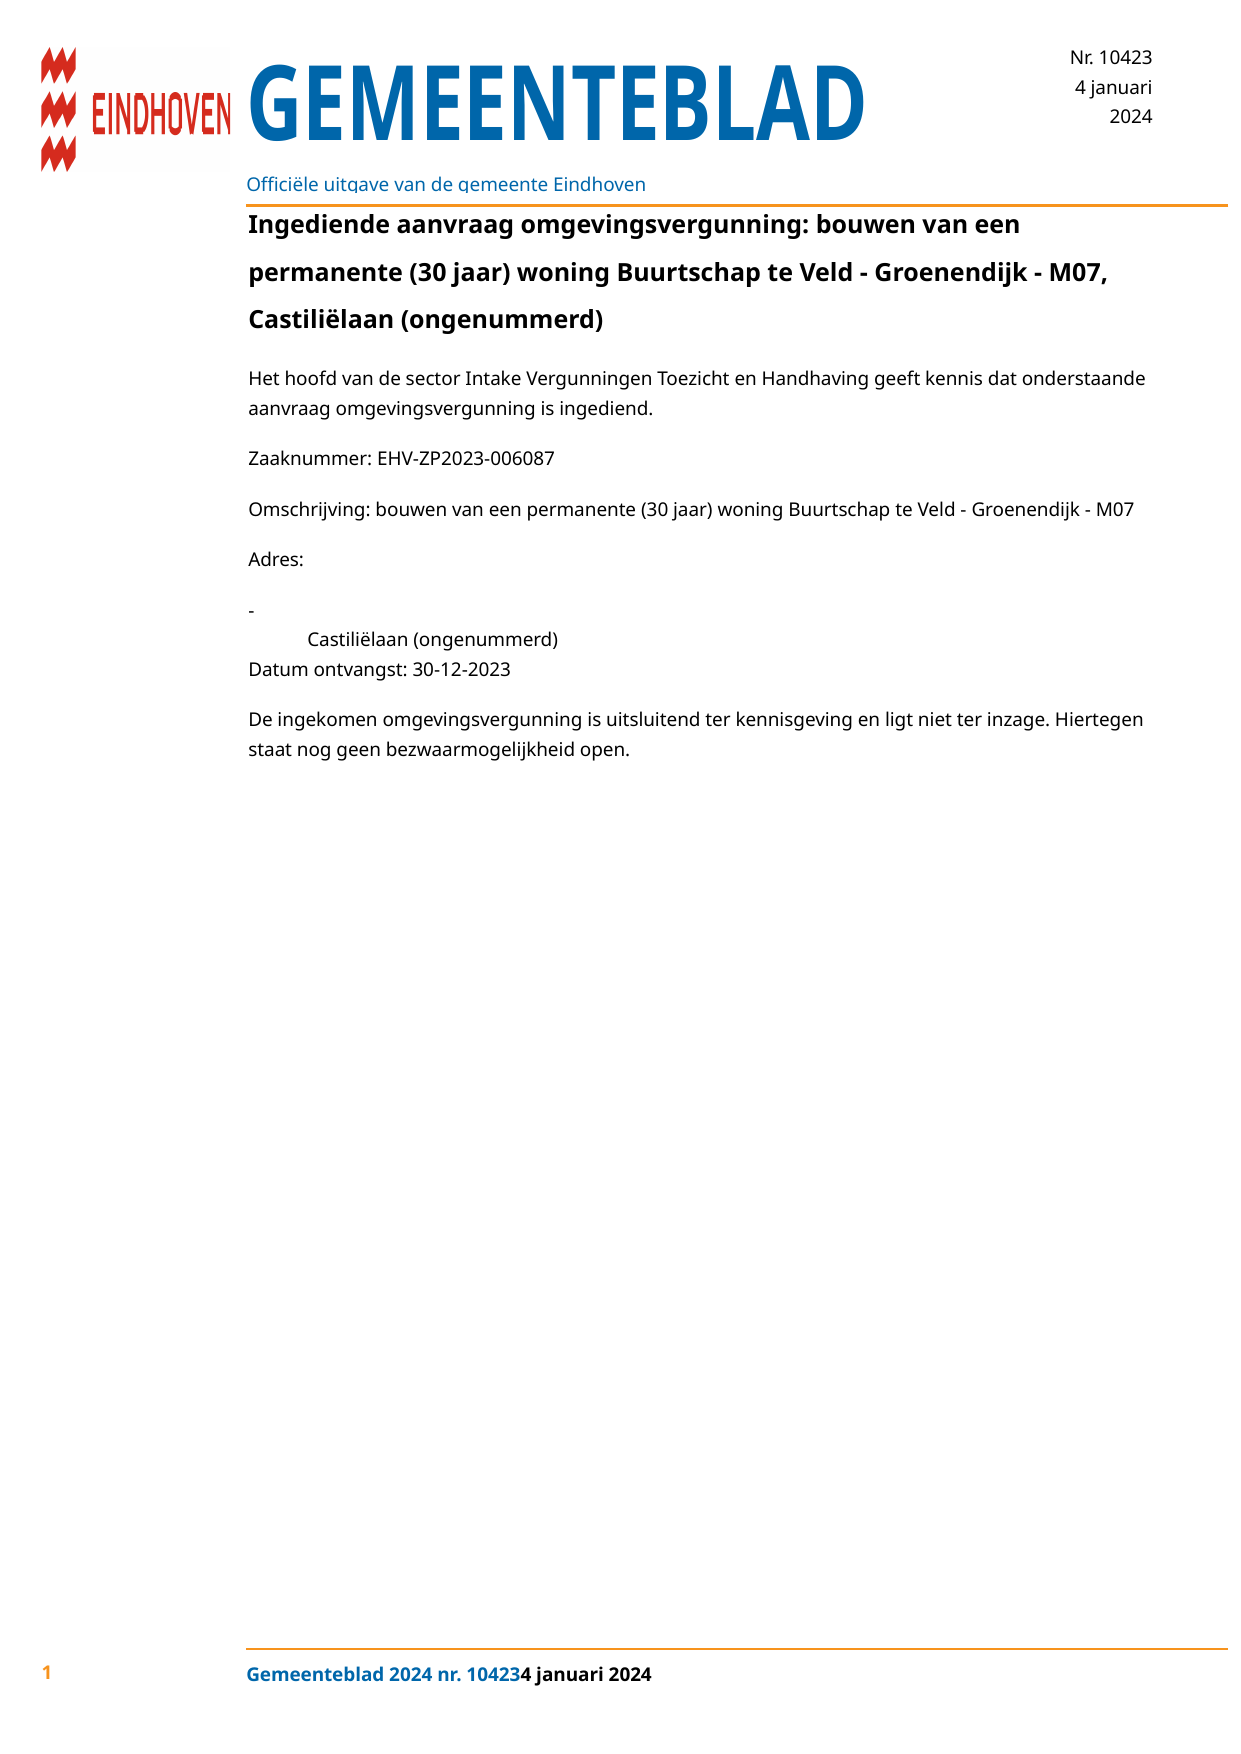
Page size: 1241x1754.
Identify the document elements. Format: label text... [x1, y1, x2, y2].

list Castiliëlaan (ongenummerd) [248, 626, 1152, 652]
text Ingediende aanvraag omgevingsvergunning: bouwen van een permanente (30 jaar) woning Buurtschap te Veld - Groenendijk - M07, Castiliëlaan (ongenummerd) [248, 207, 1152, 336]
text De ingekomen omgevingsvergunning is uitsluitend ter kennisgeving en ligt niet ter inzage. Hiertegen staat nog geen bezwaarmogelijkheid open. [248, 706, 1152, 762]
text Zaaknummer: EHV-ZP2023-006087 [248, 446, 1152, 471]
text Datum ontvangst: 30-12-2023 [248, 656, 1152, 682]
text Het hoofd van de sector Intake Vergunningen Toezicht en Handhaving geeft kennis dat onderstaande aanvraag omgevingsvergunning is ingediend. [248, 366, 1152, 421]
picture [41, 47, 231, 172]
text Omschrijving: bouwen van een permanente (30 jaar) woning Buurtschap te Veld - Groenendijk - M07 [248, 496, 1152, 522]
text Adres: [248, 546, 1152, 572]
